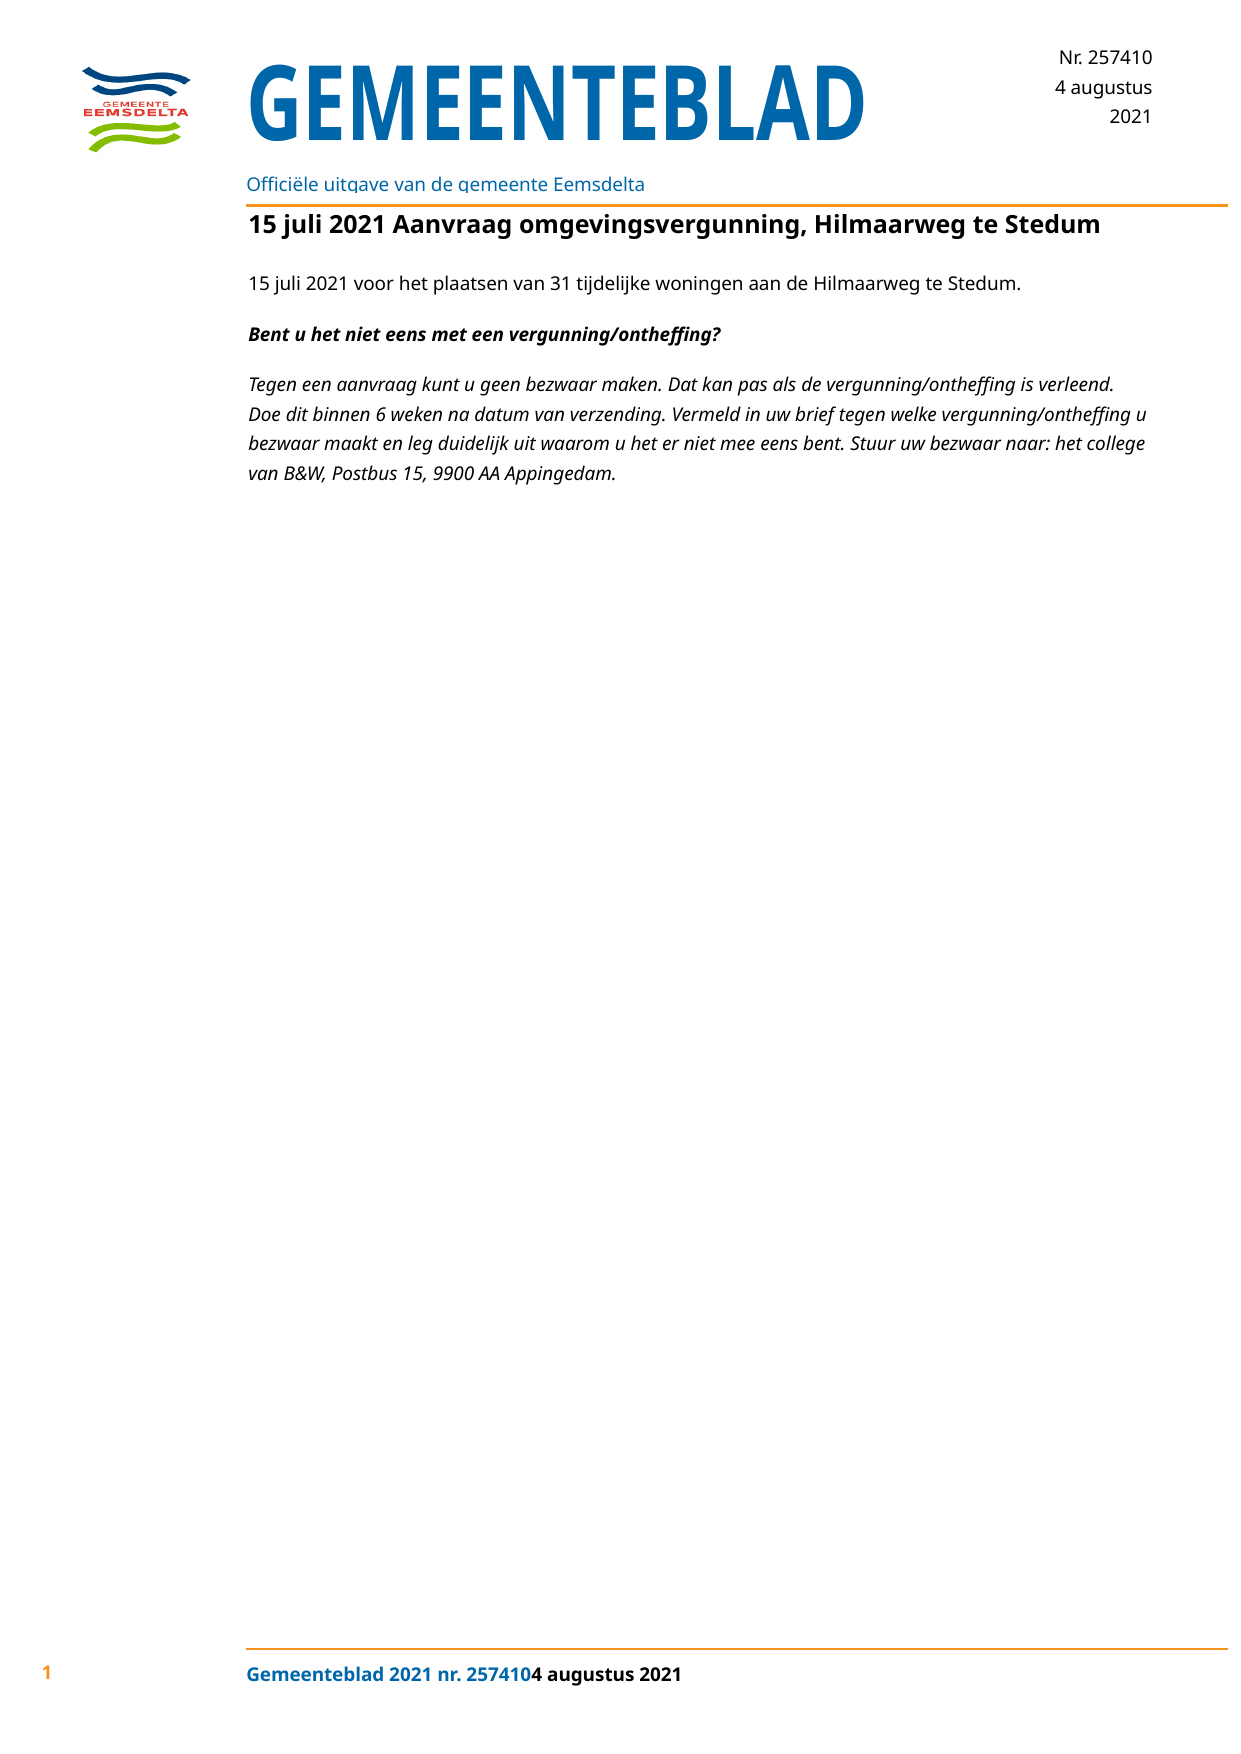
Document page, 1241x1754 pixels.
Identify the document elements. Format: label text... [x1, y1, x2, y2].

picture [41, 47, 231, 172]
text 15 juli 2021 Aanvraag omgevingsvergunning, Hilmaarweg te Stedum [248, 207, 1152, 241]
text Tegen een aanvraag kunt u geen bezwaar maken. Dat kan pas als de vergunning/ontheffing is verleend. Doe dit binnen 6 weken na datum van verzending. Vermeld in uw brief tegen welke vergunning/ontheffing u bezwaar maakt en leg duidelijk uit waarom u het er niet mee eens bent. Stuur uw bezwaar naar: het college van B&W, Postbus 15, 9900 AA Appingedam. [248, 371, 1152, 486]
text 15 juli 2021 voor het plaatsen van 31 tijdelijke woningen aan de Hilmaarweg te Stedum. [248, 270, 1152, 296]
text Bent u het niet eens met een vergunning/ontheffing? [248, 321, 1152, 346]
